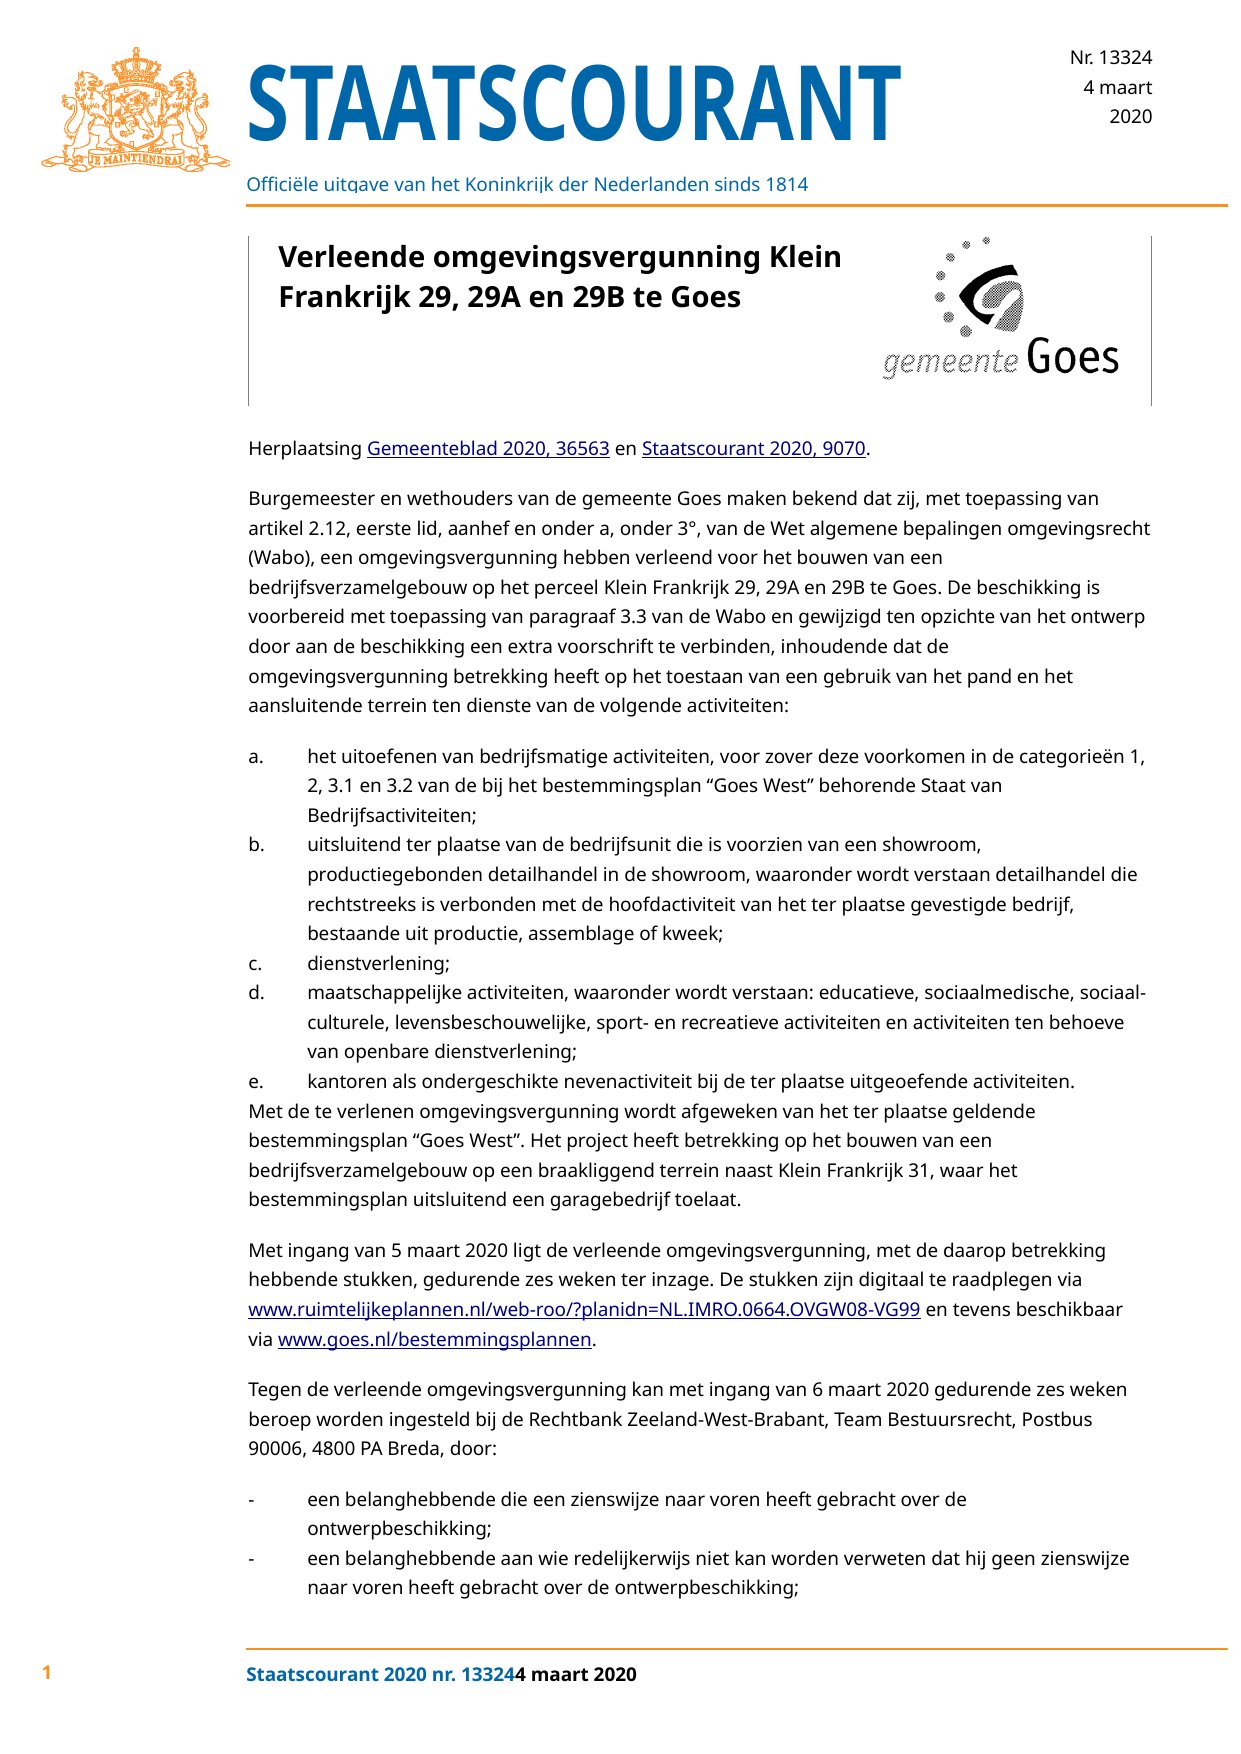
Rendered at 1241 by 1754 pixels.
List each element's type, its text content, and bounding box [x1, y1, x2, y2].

list het uitoefenen van bedrijfsmatige activiteiten, voor zover deze voorkomen in de categorieën 1, 2, 3.1 en 3.2 van de bij het bestemmingsplan “Goes West” behorende Staat van Bedrijfsactiviteiten; [248, 743, 1152, 828]
table_header [850, 236, 1151, 406]
list uitsluitend ter plaatse van de bedrijfsunit die is voorzien van een showroom, productiegebonden detailhandel in de showroom, waaronder wordt verstaan detailhandel die rechtstreeks is verbonden met de hoofdactiviteit van het ter plaatse gevestigde bedrijf, bestaande uit productie, assemblage of kweek; [248, 832, 1152, 946]
list dienstverlening; [248, 950, 1152, 976]
picture [41, 47, 231, 172]
list een belanghebbende die een zienswijze naar voren heeft gebracht over de ontwerpbeschikking; [248, 1486, 1152, 1541]
picture [882, 236, 1119, 380]
list kantoren als ondergeschikte nevenactiviteit bij de ter plaatse uitgeoefende activiteiten. [248, 1068, 1152, 1094]
text Met de te verlenen omgevingsvergunning wordt afgeweken van het ter plaatse geldende bestemmingsplan “Goes West”. Het project heeft betrekking op het bouwen van een bedrijfsverzamelgebouw op een braakliggend terrein naast Klein Frankrijk 31, waar het bestemmingsplan uitsluitend een garagebedrijf toelaat. [248, 1098, 1152, 1212]
table_header Verleende omgevingsvergunning Klein Frankrijk 29, 29A en 29B te Goes [249, 236, 850, 406]
text Tegen de verleende omgevingsvergunning kan met ingang van 6 maart 2020 gedurende zes weken beroep worden ingesteld bij de Rechtbank Zeeland-West-Brabant, Team Bestuursrecht, Postbus 90006, 4800 PA Breda, door: [248, 1376, 1152, 1461]
text Burgemeester en wethouders van de gemeente Goes maken bekend dat zij, met toepassing van artikel 2.12, eerste lid, aanhef en onder a, onder 3°, van de Wet algemene bepalingen omgevingsrecht (Wabo), een omgevingsvergunning hebben verleend voor het bouwen van een bedrijfsverzamelgebouw op het perceel Klein Frankrijk 29, 29A en 29B te Goes. De beschikking is voorbereid met toepassing van paragraaf 3.3 van de Wabo en gewijzigd ten opzichte van het ontwerp door aan de beschikking een extra voorschrift te verbinden, inhoudende dat de omgevingsvergunning betrekking heeft op het toestaan van een gebruik van het pand en het aansluitende terrein ten dienste van de volgende activiteiten: [248, 485, 1152, 718]
list een belanghebbende aan wie redelijkerwijs niet kan worden verweten dat hij geen zienswijze naar voren heeft gebracht over de ontwerpbeschikking; [248, 1545, 1152, 1600]
text Met ingang van 5 maart 2020 ligt de verleende omgevingsvergunning, met de daarop betrekking hebbende stukken, gedurende zes weken ter inzage. De stukken zijn digitaal te raadplegen via www.ruimtelijkeplannen.nl/web-roo/?planidn=NL.IMRO.0664.OVGW08-VG99 en tevens beschikbaar via www.goes.nl/bestemmingsplannen. [248, 1237, 1152, 1352]
list maatschappelijke activiteiten, waaronder wordt verstaan: educatieve, sociaalmedische, sociaal-culturele, levensbeschouwelijke, sport- en recreatieve activiteiten en activiteiten ten behoeve van openbare dienstverlening; [248, 979, 1152, 1064]
text Herplaatsing Gemeenteblad 2020, 36563 en Staatscourant 2020, 9070. [248, 435, 1152, 461]
